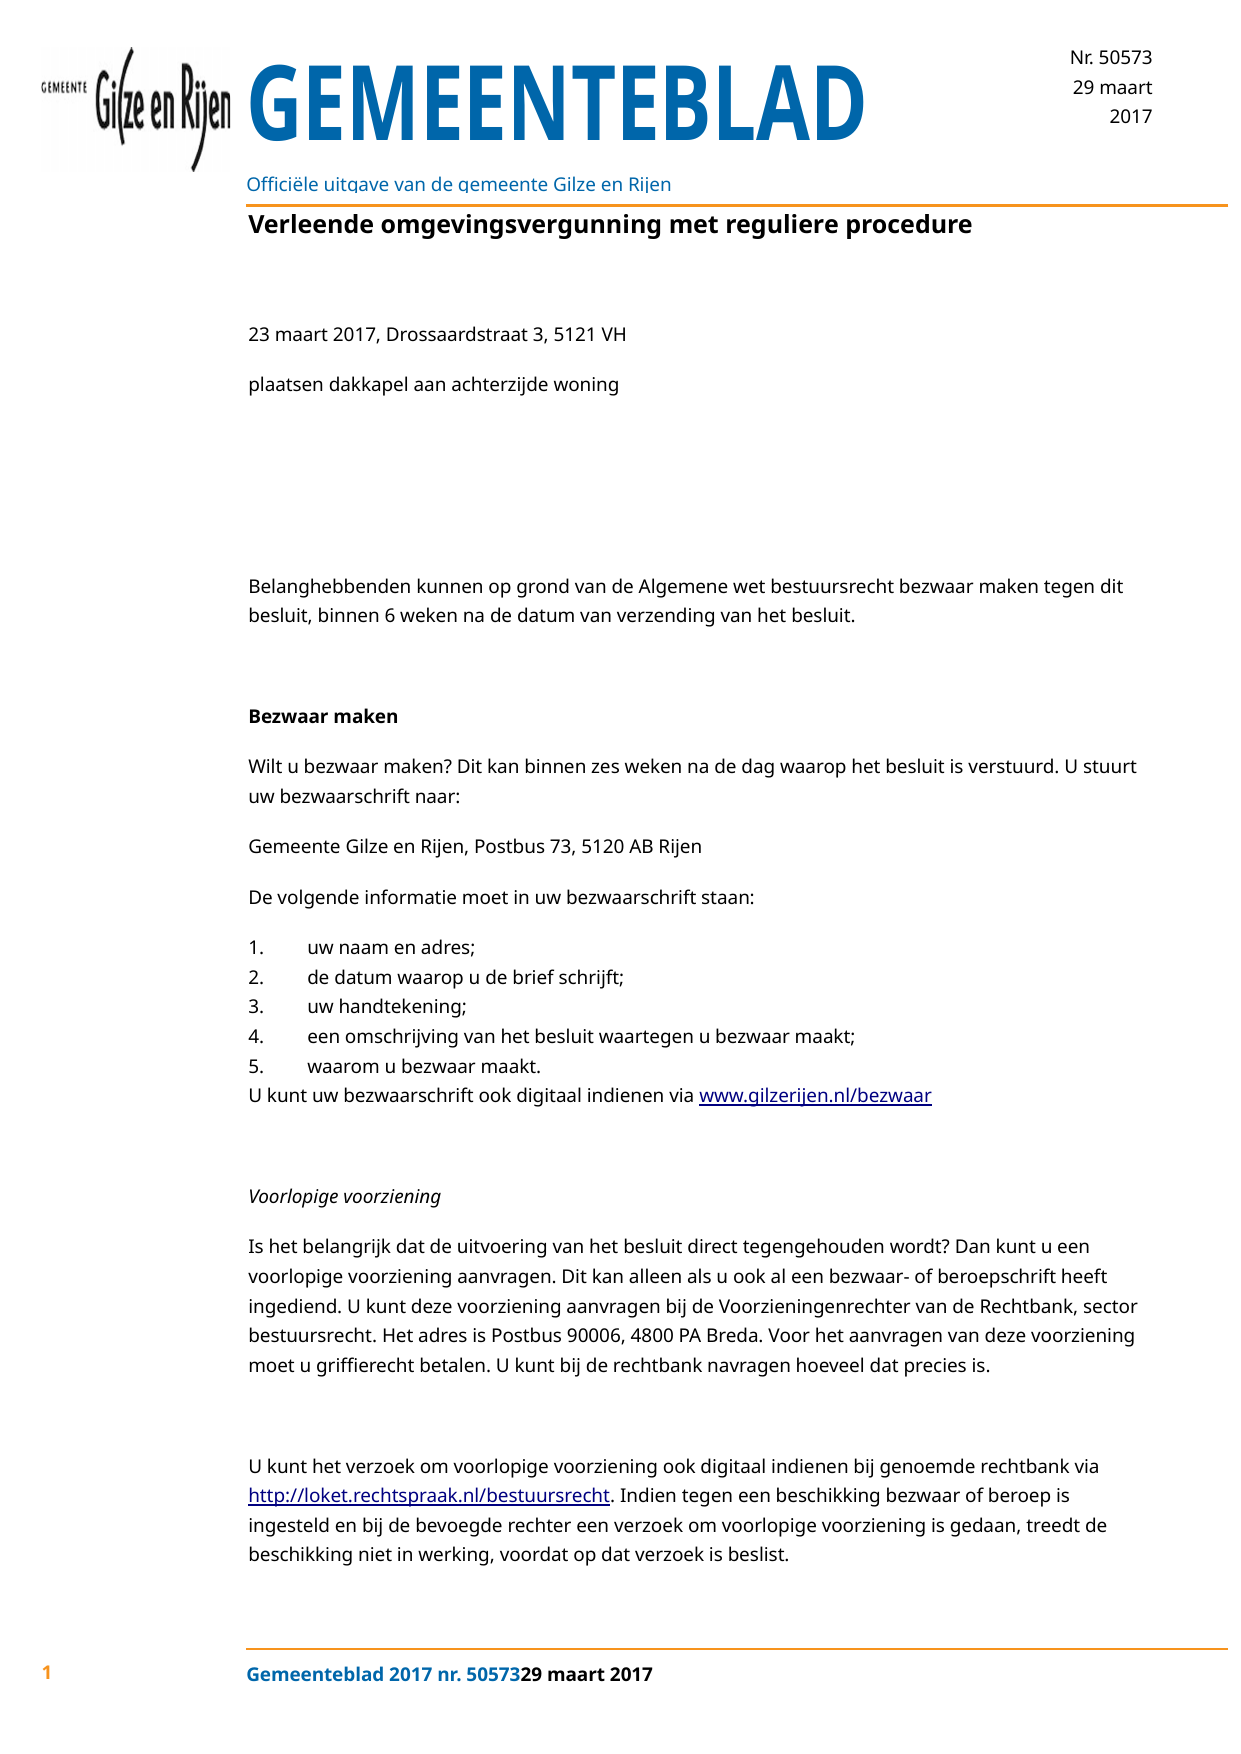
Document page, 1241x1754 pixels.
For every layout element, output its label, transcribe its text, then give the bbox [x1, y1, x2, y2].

picture [41, 47, 231, 172]
text U kunt uw bezwaarschrift ook digitaal indienen via www.gilzerijen.nl/bezwaar [248, 1082, 1152, 1108]
text Verleende omgevingsvergunning met reguliere procedure [248, 207, 1152, 241]
text De volgende informatie moet in uw bezwaarschrift staan: [248, 884, 1152, 910]
text plaatsen dakkapel aan achterzijde woning [248, 371, 1152, 397]
text Bezwaar maken [248, 703, 1152, 729]
text Is het belangrijk dat de uitvoering van het besluit direct tegengehouden wordt? Dan kunt u een voorlopige voorziening aanvragen. Dit kan alleen als u ook al een bezwaar- of beroepschrift heeft ingediend. U kunt deze voorziening aanvragen bij de Voorzieningenrechter van de Rechtbank, sector bestuursrecht. Het adres is Postbus 90006, 4800 PA Breda. Voor het aanvragen van deze voorziening moet u griffierecht betalen. U kunt bij de rechtbank navragen hoeveel dat precies is. [248, 1234, 1152, 1378]
text Gemeente Gilze en Rijen, Postbus 73, 5120 AB Rijen [248, 834, 1152, 859]
list uw handtekening; [248, 994, 1152, 1019]
text U kunt het verzoek om voorlopige voorziening ook digitaal indienen bij genoemde rechtbank via http://loket.rechtspraak.nl/bestuursrecht. Indien tegen een beschikking bezwaar of beroep is ingesteld en bij de bevoegde rechter een verzoek om voorlopige voorziening is gedaan, treedt de beschikking niet in werking, voordat op dat verzoek is beslist. [248, 1453, 1152, 1567]
list waarom u bezwaar maakt. [248, 1053, 1152, 1078]
list uw naam en adres; [248, 934, 1152, 960]
text Wilt u bezwaar maken? Dit kan binnen zes weken na de dag waarop het besluit is verstuurd. U stuurt uw bezwaarschrift naar: [248, 754, 1152, 809]
list de datum waarop u de brief schrijft; [248, 964, 1152, 990]
list een omschrijving van het besluit waartegen u bezwaar maakt; [248, 1023, 1152, 1049]
text Voorlopige voorziening [248, 1183, 1152, 1209]
text 23 maart 2017, Drossaardstraat 3, 5121 VH [248, 321, 1152, 346]
text Belanghebbenden kunnen op grond van de Algemene wet bestuursrecht bezwaar maken tegen dit besluit, binnen 6 weken na de datum van verzending van het besluit. [248, 573, 1152, 628]
